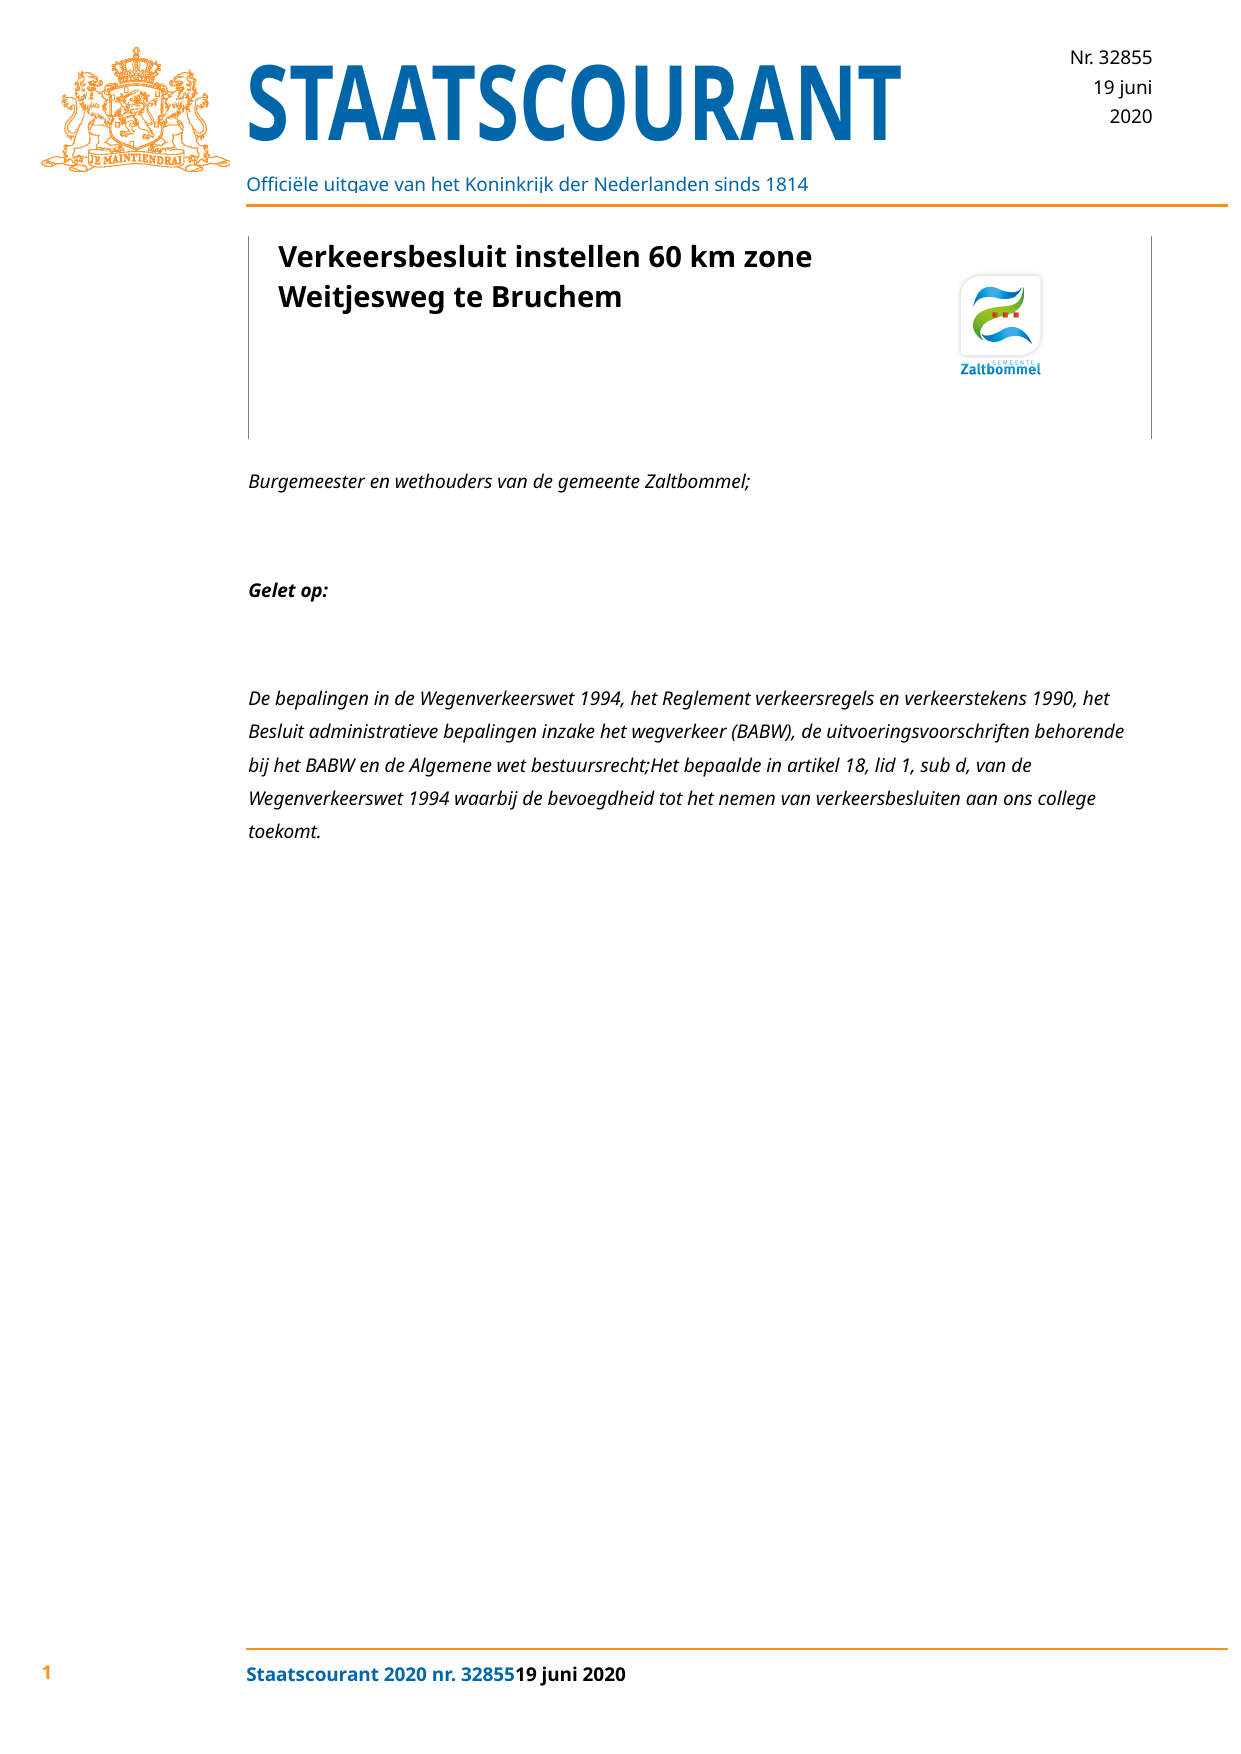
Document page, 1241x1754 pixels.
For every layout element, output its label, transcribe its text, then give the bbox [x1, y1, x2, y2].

table_header [850, 414, 1151, 439]
text Gelet op: [248, 577, 1152, 602]
table_header [1080, 236, 1151, 413]
table_header [850, 236, 921, 413]
text De bepalingen in de Wegenverkeerswet 1994, het Reglement verkeersregels en verkeerstekens 1990, het Besluit administratieve bepalingen inzake het wegverkeer (BABW), de uitvoeringsvoorschriften behorende bij het BABW en de Algemene wet bestuursrecht;Het bepaalde in artikel 18, lid 1, sub d, van de Wegenverkeerswet 1994 waarbij de bevoegdheid tot het nemen van verkeersbesluiten aan ons college toekomt. [248, 685, 1152, 844]
picture [921, 236, 1080, 414]
text Burgemeester en wethouders van de gemeente Zaltbommel; [248, 469, 1152, 494]
picture [41, 47, 231, 172]
table_header Verkeersbesluit instellen 60 km zone Weitjesweg te Bruchem [249, 236, 850, 439]
